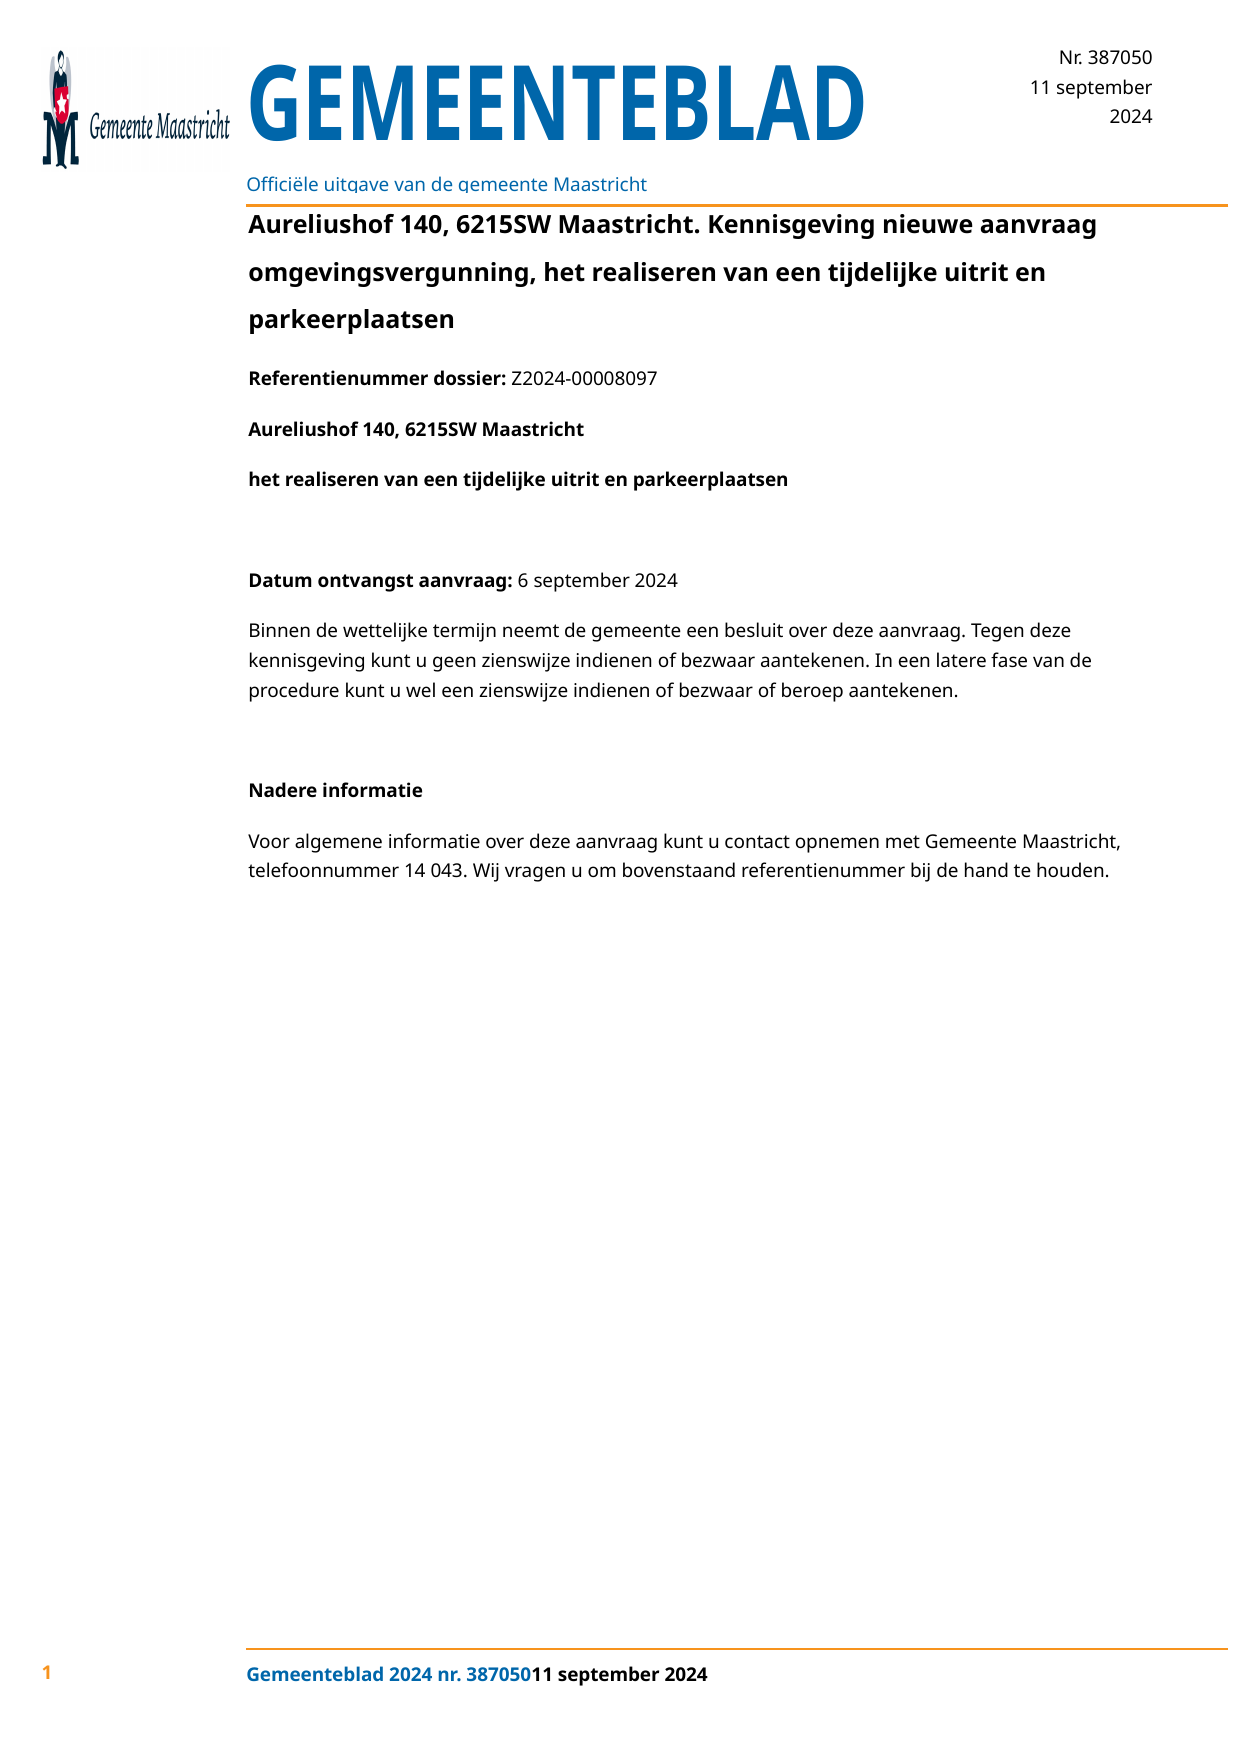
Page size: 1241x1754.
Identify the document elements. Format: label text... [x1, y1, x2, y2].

text Voor algemene informatie over deze aanvraag kunt u contact opnemen met Gemeente Maastricht, telefoonnummer 14 043. Wij vragen u om bovenstaand referentienummer bij de hand te houden. [248, 828, 1152, 883]
picture [41, 47, 231, 172]
text Referentienummer dossier: Z2024-00008097 [248, 366, 1152, 391]
text Aureliushof 140, 6215SW Maastricht [248, 416, 1152, 442]
text Aureliushof 140, 6215SW Maastricht. Kennisgeving nieuwe aanvraag omgevingsvergunning, het realiseren van een tijdelijke uitrit en parkeerplaatsen [248, 207, 1152, 336]
text Nadere informatie [248, 778, 1152, 803]
text Binnen de wettelijke termijn neemt de gemeente een besluit over deze aanvraag. Tegen deze kennisgeving kunt u geen zienswijze indienen of bezwaar aantekenen. In een latere fase van de procedure kunt u wel een zienswijze indienen of bezwaar of beroep aantekenen. [248, 618, 1152, 702]
text het realiseren van een tijdelijke uitrit en parkeerplaatsen [248, 466, 1152, 492]
text Datum ontvangst aanvraag: 6 september 2024 [248, 567, 1152, 593]
